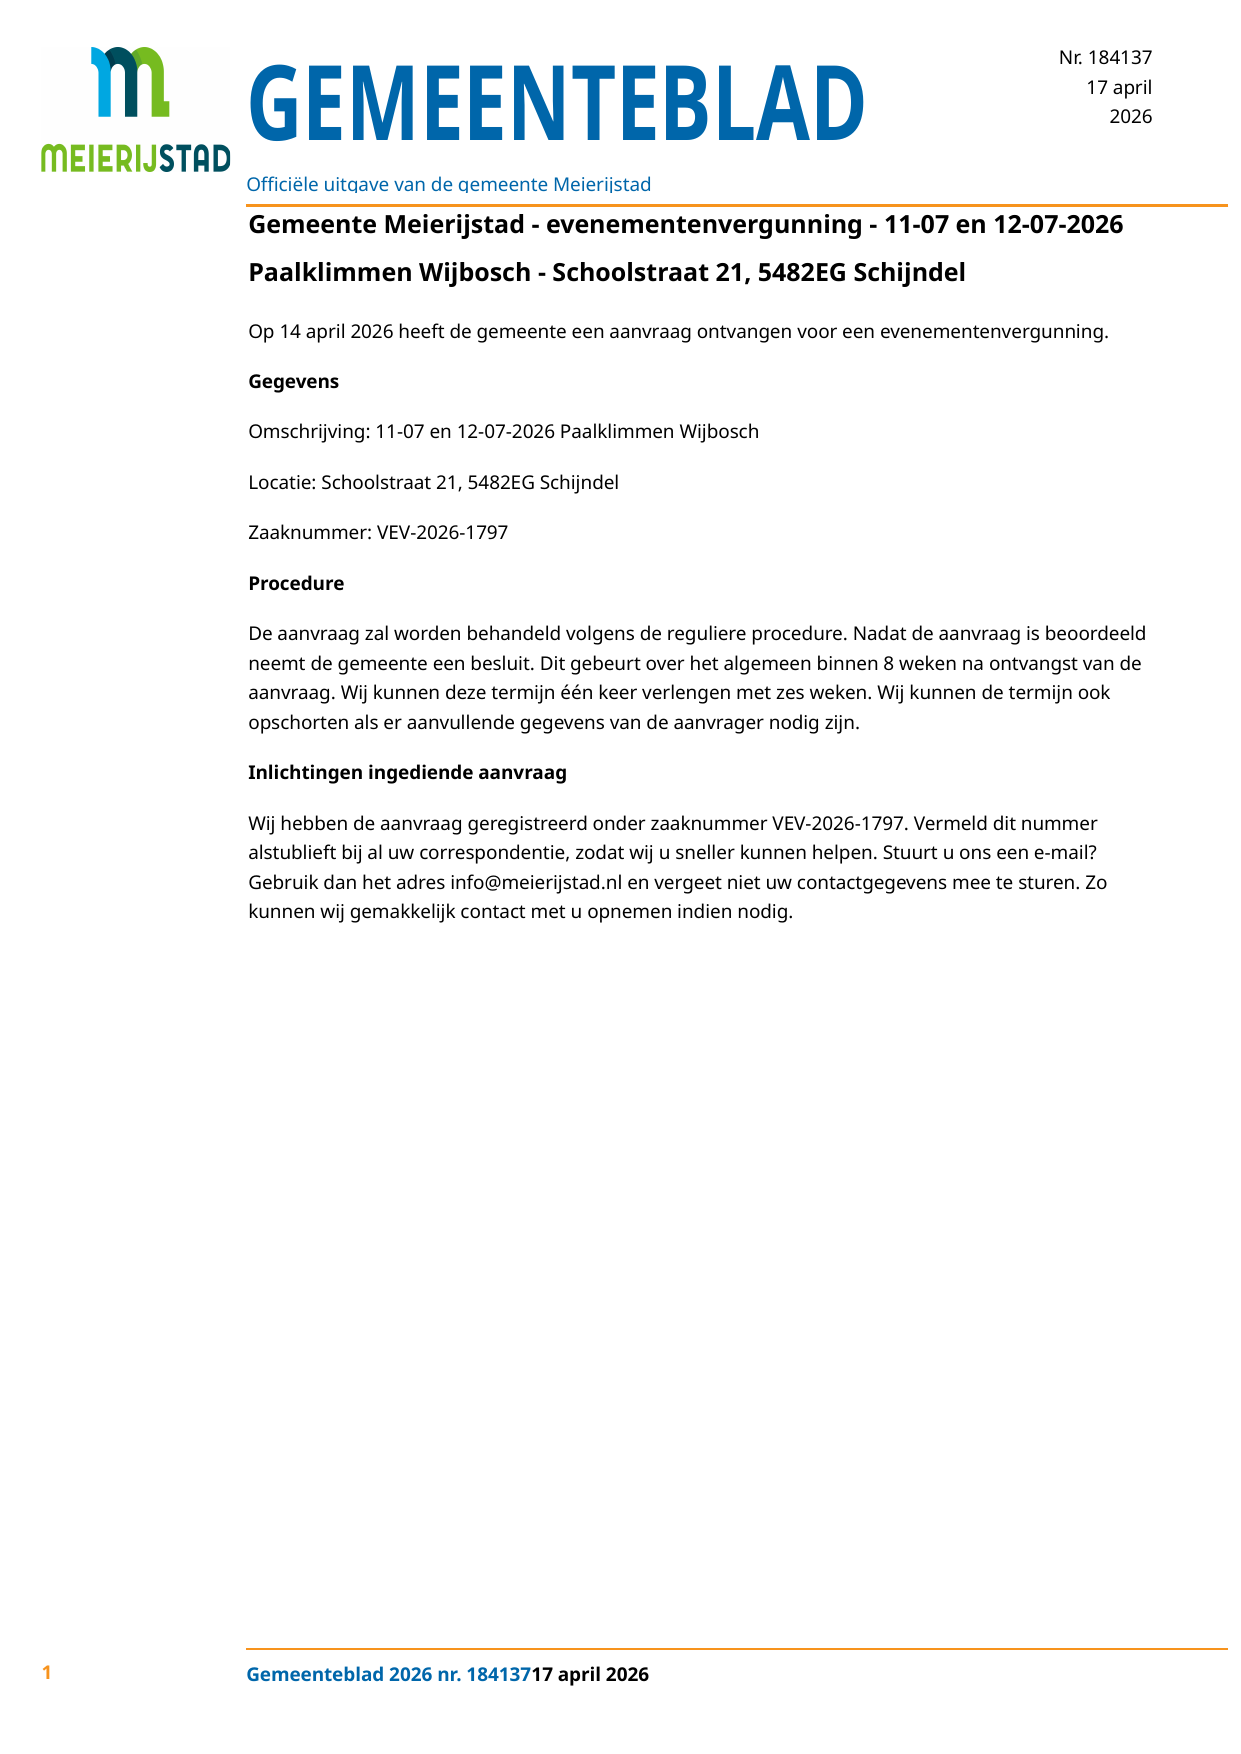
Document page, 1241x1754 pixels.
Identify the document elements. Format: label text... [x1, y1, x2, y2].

text Omschrijving: 11-07 en 12-07-2026 Paalklimmen Wijbosch [248, 419, 1152, 444]
text De aanvraag zal worden behandeld volgens de reguliere procedure. Nadat de aanvraag is beoordeeld neemt de gemeente een besluit. Dit gebeurt over het algemeen binnen 8 weken na ontvangst van de aanvraag. Wij kunnen deze termijn één keer verlengen met zes weken. Wij kunnen de termijn ook opschorten als er aanvullende gegevens van de aanvrager nodig zijn. [248, 620, 1152, 735]
text Procedure [248, 570, 1152, 596]
text Gegevens [248, 368, 1152, 394]
text Wij hebben de aanvraag geregistreerd onder zaaknummer VEV-2026-1797. Vermeld dit nummer alstublieft bij al uw correspondentie, zodat wij u sneller kunnen helpen. Stuurt u ons een e-mail? Gebruik dan het adres info@meierijstad.nl en vergeet niet uw contactgegevens mee te sturen. Zo kunnen wij gemakkelijk contact met u opnemen indien nodig. [248, 810, 1152, 924]
picture [41, 47, 231, 172]
text Locatie: Schoolstraat 21, 5482EG Schijndel [248, 469, 1152, 495]
text Gemeente Meierijstad - evenementenvergunning - 11-07 en 12-07-2026 Paalklimmen Wijbosch - Schoolstraat 21, 5482EG Schijndel [248, 207, 1152, 288]
text Zaaknummer: VEV-2026-1797 [248, 519, 1152, 545]
text Op 14 april 2026 heeft de gemeente een aanvraag ontvangen voor een evenementenvergunning. [248, 318, 1152, 344]
text Inlichtingen ingediende aanvraag [248, 759, 1152, 785]
